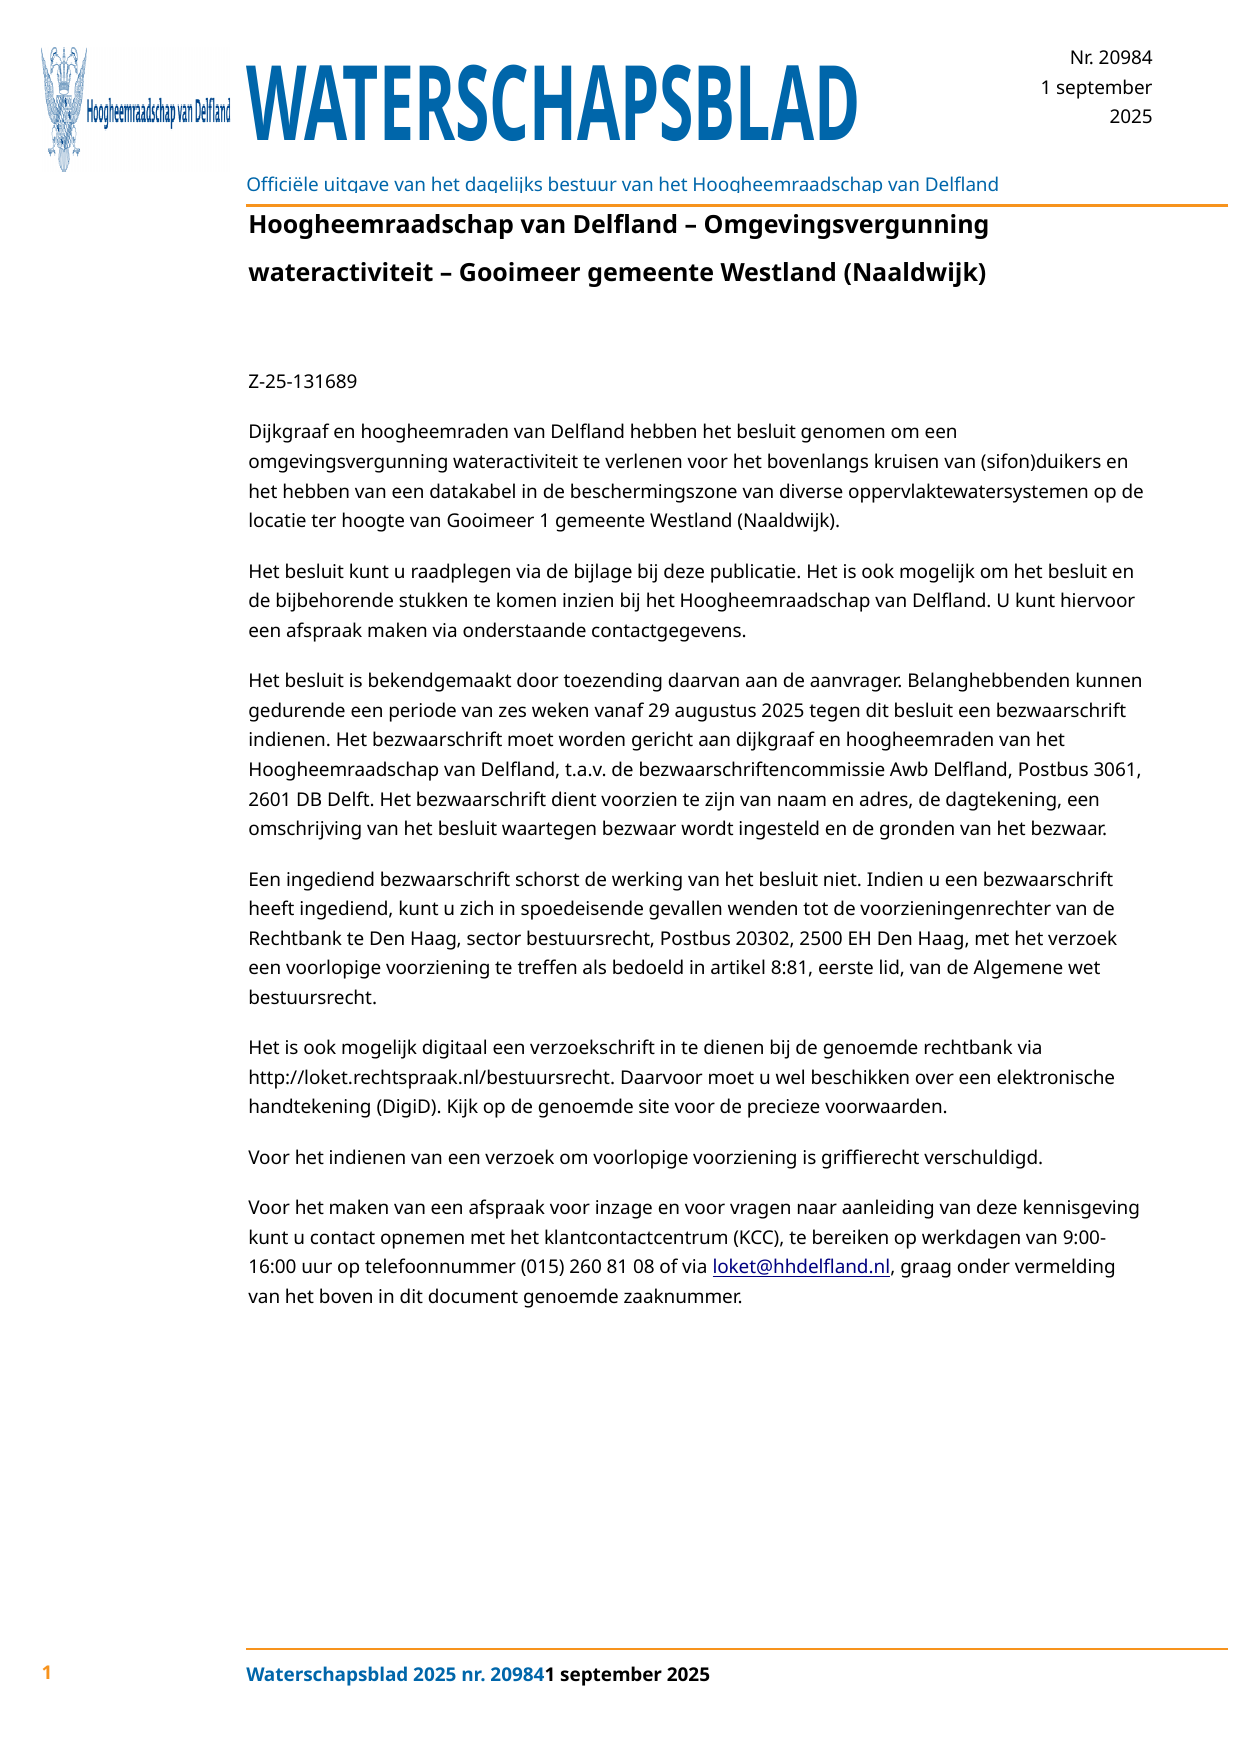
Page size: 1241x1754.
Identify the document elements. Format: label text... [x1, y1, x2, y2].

text Voor het indienen van een verzoek om voorlopige voorziening is griffierecht verschuldigd. [248, 1144, 1152, 1170]
text Z-25-131689 [248, 368, 1152, 394]
text Het besluit kunt u raadplegen via de bijlage bij deze publicatie. Het is ook mogelijk om het besluit en de bijbehorende stukken te komen inzien bij het Hoogheemraadschap van Delfland. U kunt hiervoor een afspraak maken via onderstaande contactgegevens. [248, 558, 1152, 643]
text Het is ook mogelijk digitaal een verzoekschrift in te dienen bij de genoemde rechtbank via http://loket.rechtspraak.nl/bestuursrecht. Daarvoor moet u wel beschikken over een elektronische handtekening (DigiD). Kijk op de genoemde site voor de precieze voorwaarden. [248, 1034, 1152, 1119]
text Voor het maken van een afspraak voor inzage en voor vragen naar aanleiding van deze kennisgeving kunt u contact opnemen met het klantcontactcentrum (KCC), te bereiken op werkdagen van 9:00-16:00 uur op telefoonnummer (015) 260 81 08 of via loket@hhdelfland.nl, graag onder vermelding van het boven in dit document genoemde zaaknummer. [248, 1194, 1152, 1309]
text Het besluit is bekendgemaakt door toezending daarvan aan de aanvrager. Belanghebbenden kunnen gedurende een periode van zes weken vanaf 29 augustus 2025 tegen dit besluit een bezwaarschrift indienen. Het bezwaarschrift moet worden gericht aan dijkgraaf en hoogheemraden van het Hoogheemraadschap van Delfland, t.a.v. de bezwaarschriftencommissie Awb Delfland, Postbus 3061, 2601 DB Delft. Het bezwaarschrift dient voorzien te zijn van naam en adres, de dagtekening, een omschrijving van het besluit waartegen bezwaar wordt ingesteld en de gronden van het bezwaar. [248, 667, 1152, 841]
picture [41, 47, 231, 172]
text Hoogheemraadschap van Delfland – Omgevingsvergunning wateractiviteit – Gooimeer gemeente Westland (Naaldwijk) [248, 207, 1152, 288]
text Dijkgraaf en hoogheemraden van Delfland hebben het besluit genomen om een omgevingsvergunning wateractiviteit te verlenen voor het bovenlangs kruisen van (sifon)duikers en het hebben van een datakabel in de beschermingszone van diverse oppervlaktewatersystemen op de locatie ter hoogte van Gooimeer 1 gemeente Westland (Naaldwijk). [248, 419, 1152, 533]
text Een ingediend bezwaarschrift schorst de werking van het besluit niet. Indien u een bezwaarschrift heeft ingediend, kunt u zich in spoedeisende gevallen wenden tot de voorzieningenrechter van de Rechtbank te Den Haag, sector bestuursrecht, Postbus 20302, 2500 EH Den Haag, met het verzoek een voorlopige voorziening te treffen als bedoeld in artikel 8:81, eerste lid, van de Algemene wet bestuursrecht. [248, 866, 1152, 1010]
